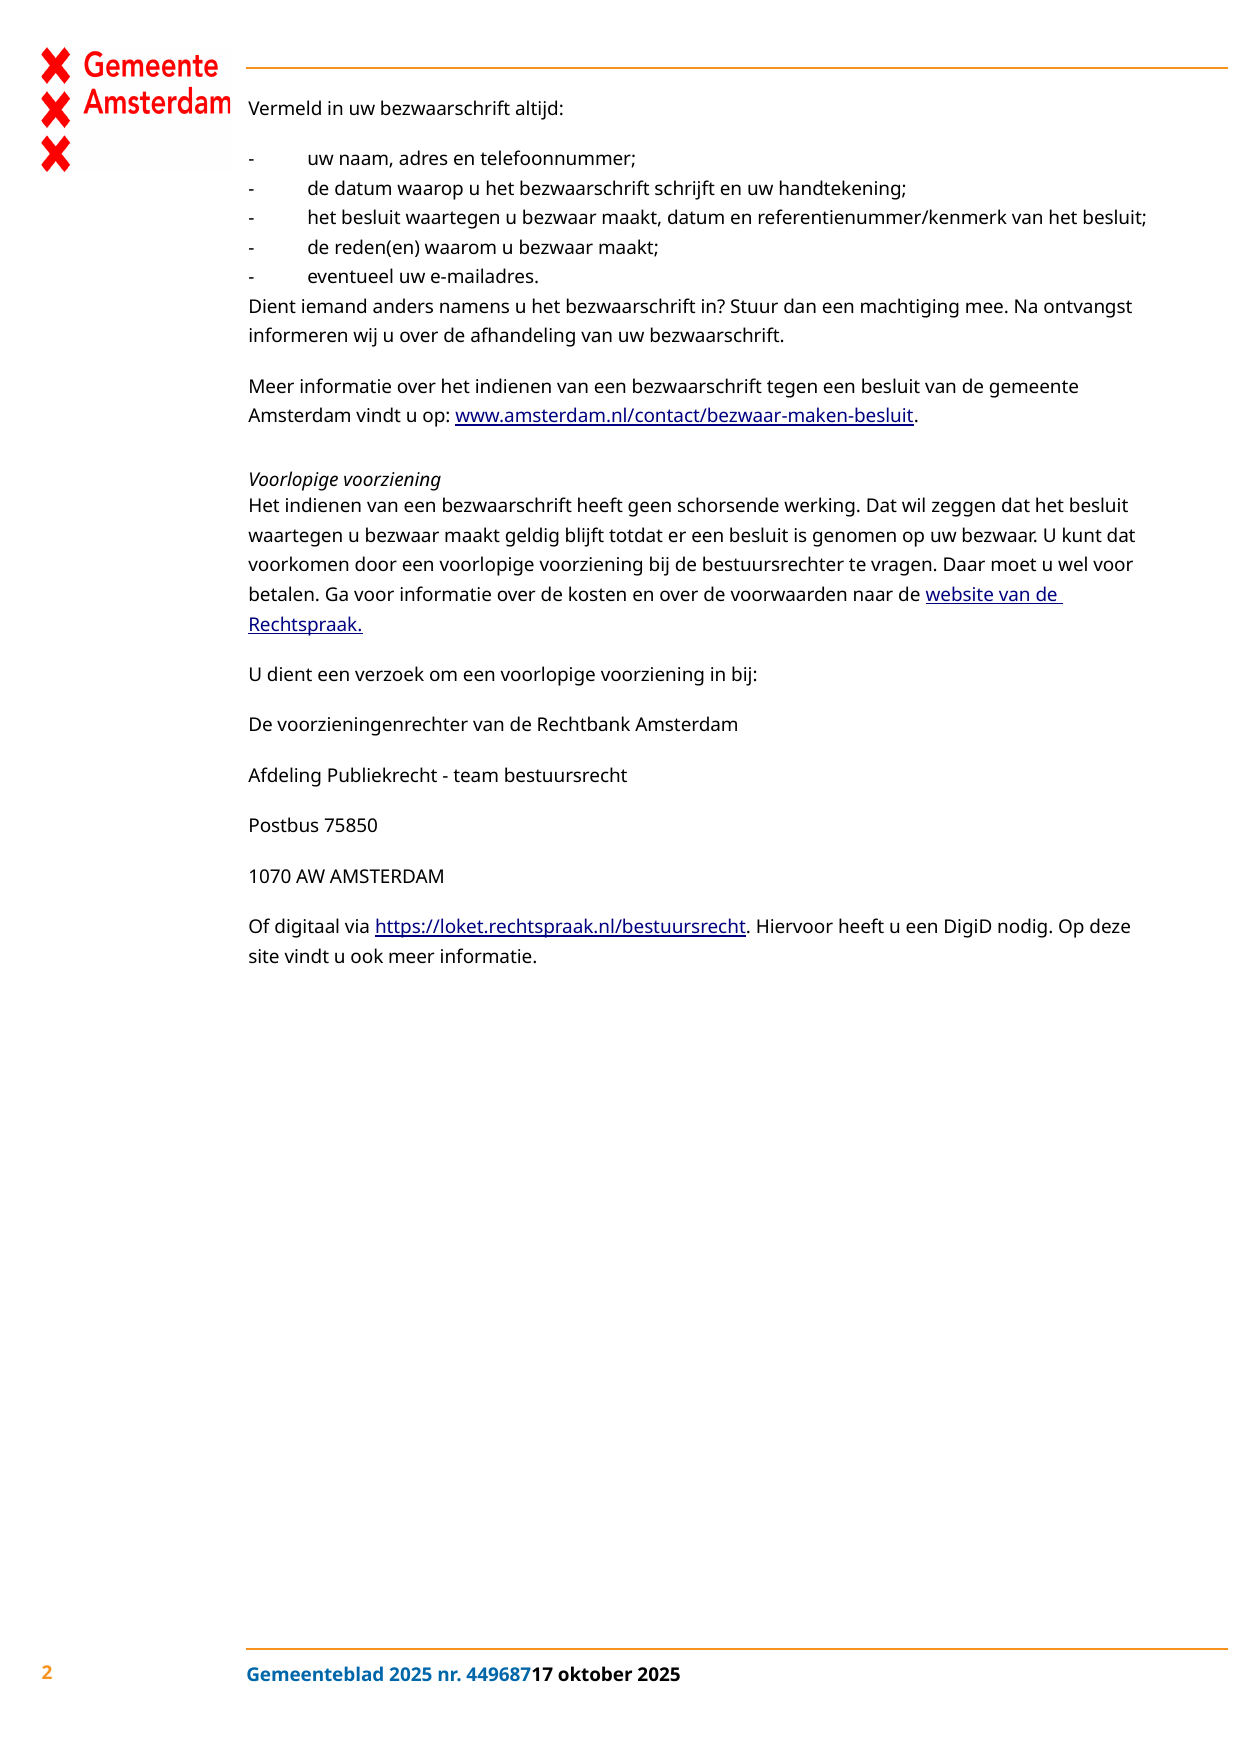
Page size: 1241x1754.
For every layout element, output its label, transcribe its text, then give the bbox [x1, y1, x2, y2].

text Vermeld in uw bezwaarschrift altijd: [248, 95, 1152, 121]
text De voorzieningenrechter van de Rechtbank Amsterdam [248, 712, 1152, 737]
picture [41, 47, 231, 172]
text U dient een verzoek om een voorlopige voorziening in bij: [248, 661, 1152, 687]
list uw naam, adres en telefoonnummer; [248, 145, 1152, 171]
text Het indienen van een bezwaarschrift heeft geen schorsende werking. Dat wil zeggen dat het besluit waartegen u bezwaar maakt geldig blijft totdat er een besluit is genomen op uw bezwaar. U kunt dat voorkomen door een voorlopige voorziening bij de bestuursrechter te vragen. Daar moet u wel voor betalen. Ga voor informatie over de kosten en over de voorwaarden naar de website van de Rechtspraak. [248, 492, 1152, 636]
text Afdeling Publiekrecht - team bestuursrecht [248, 762, 1152, 788]
list het besluit waartegen u bezwaar maakt, datum en referentienummer/kenmerk van het besluit; [248, 204, 1152, 230]
text 1070 AW AMSTERDAM [248, 863, 1152, 888]
list de datum waarop u het bezwaarschrift schrijft en uw handtekening; [248, 175, 1152, 201]
text Of digitaal via https://loket.rechtspraak.nl/bestuursrecht. Hiervoor heeft u een DigiD nodig. Op deze site vindt u ook meer informatie. [248, 913, 1152, 968]
text Meer informatie over het indienen van een bezwaarschrift tegen een besluit van de gemeente Amsterdam vindt u op: www.amsterdam.nl/contact/bezwaar-maken-besluit. [248, 373, 1152, 428]
text Voorlopige voorziening [248, 467, 1152, 492]
list eventueel uw e-mailadres. [248, 263, 1152, 289]
list de reden(en) waarom u bezwaar maakt; [248, 234, 1152, 260]
text Postbus 75850 [248, 812, 1152, 838]
text Dient iemand anders namens u het bezwaarschrift in? Stuur dan een machtiging mee. Na ontvangst informeren wij u over de afhandeling van uw bezwaarschrift. [248, 293, 1152, 348]
